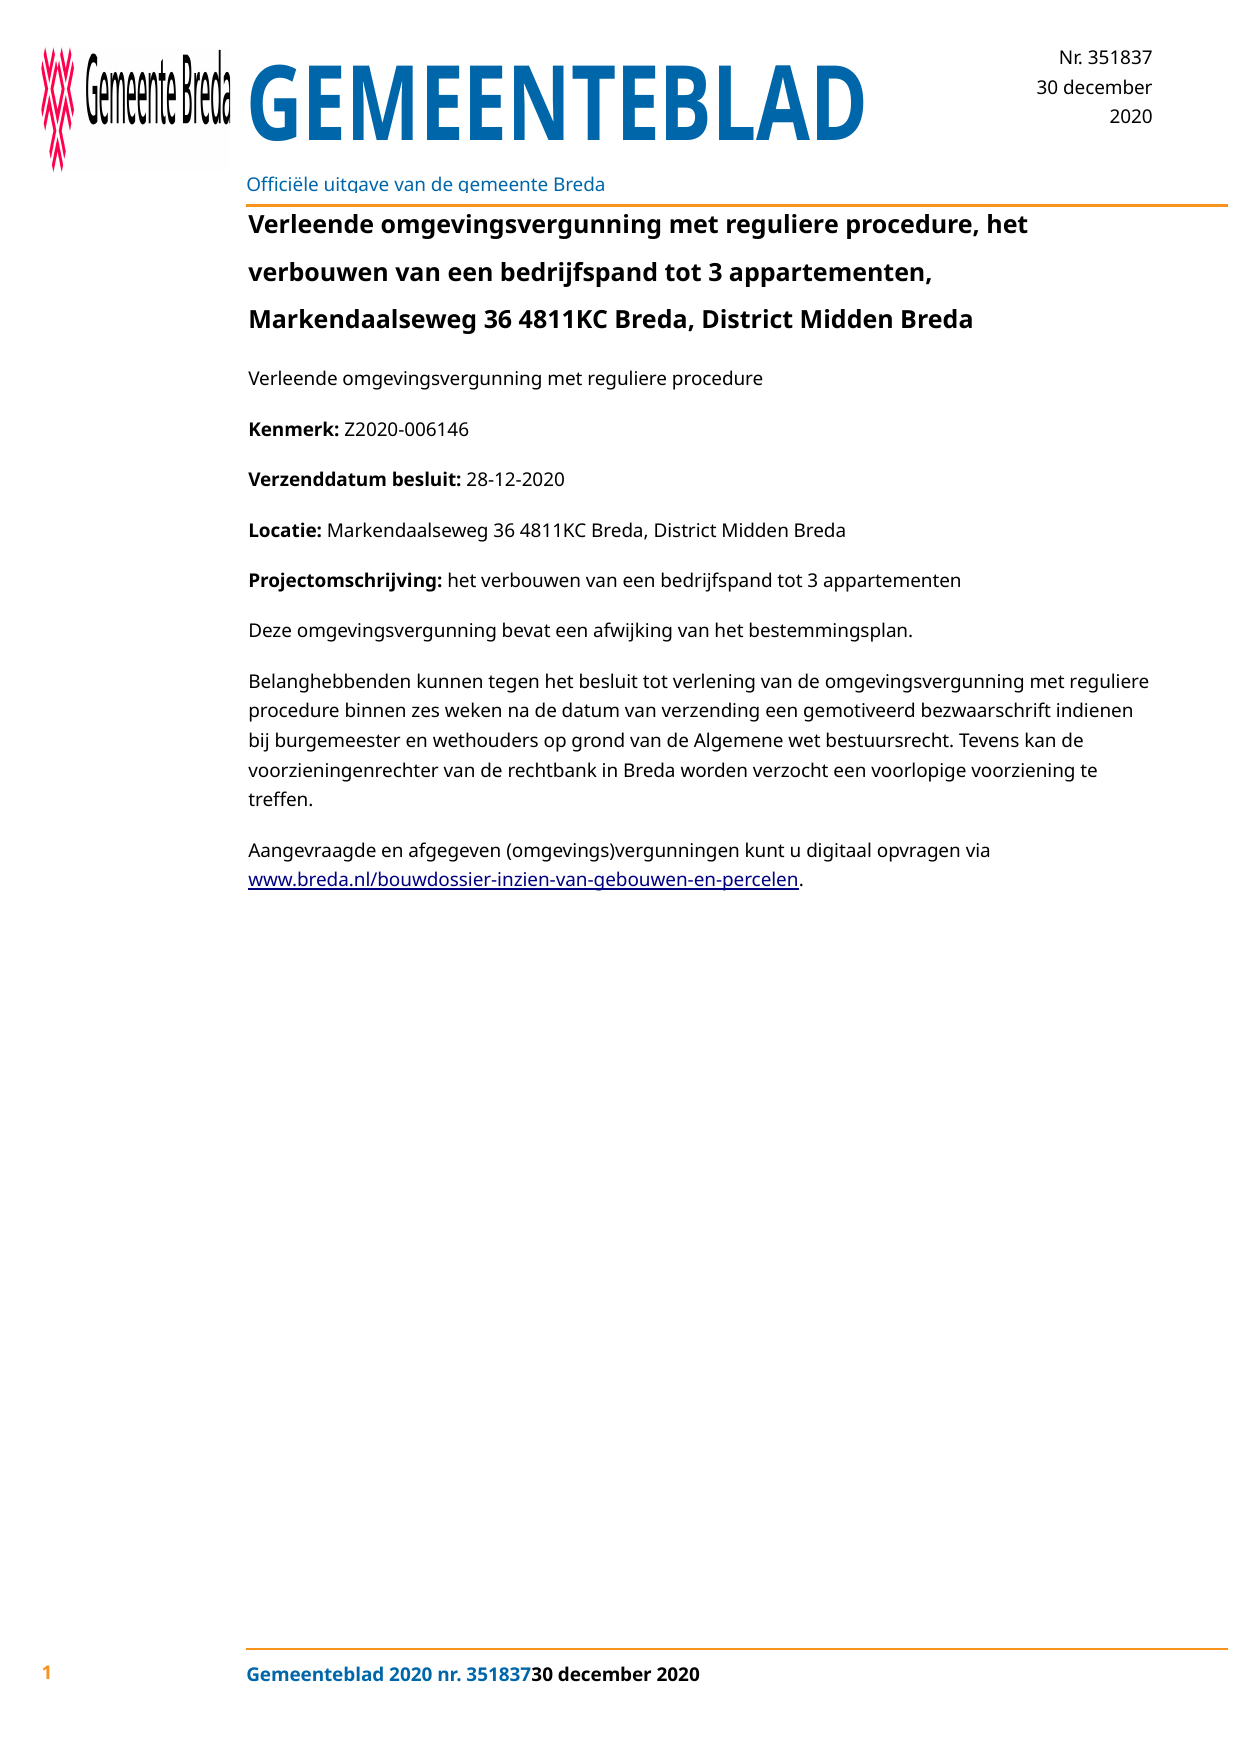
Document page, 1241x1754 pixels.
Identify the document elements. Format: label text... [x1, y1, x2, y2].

text Deze omgevingsvergunning bevat een afwijking van het bestemmingsplan. [248, 618, 1152, 643]
text Verleende omgevingsvergunning met reguliere procedure [248, 366, 1152, 391]
picture [41, 47, 231, 172]
text Kenmerk: Z2020-006146 [248, 416, 1152, 442]
text Verzenddatum besluit: 28-12-2020 [248, 466, 1152, 492]
text Aangevraagde en afgegeven (omgevings)vergunningen kunt u digitaal opvragen via www.breda.nl/bouwdossier-inzien-van-gebouwen-en-percelen. [248, 837, 1152, 892]
text Projectomschrijving: het verbouwen van een bedrijfspand tot 3 appartementen [248, 567, 1152, 593]
text Locatie: Markendaalseweg 36 4811KC Breda, District Midden Breda [248, 517, 1152, 542]
text Belanghebbenden kunnen tegen het besluit tot verlening van de omgevingsvergunning met reguliere procedure binnen zes weken na de datum van verzending een gemotiveerd bezwaarschrift indienen bij burgemeester en wethouders op grond van de Algemene wet bestuursrecht. Tevens kan de voorzieningenrechter van de rechtbank in Breda worden verzocht een voorlopige voorziening te treffen. [248, 668, 1152, 812]
text Verleende omgevingsvergunning met reguliere procedure, het verbouwen van een bedrijfspand tot 3 appartementen, Markendaalseweg 36 4811KC Breda, District Midden Breda [248, 207, 1152, 336]
